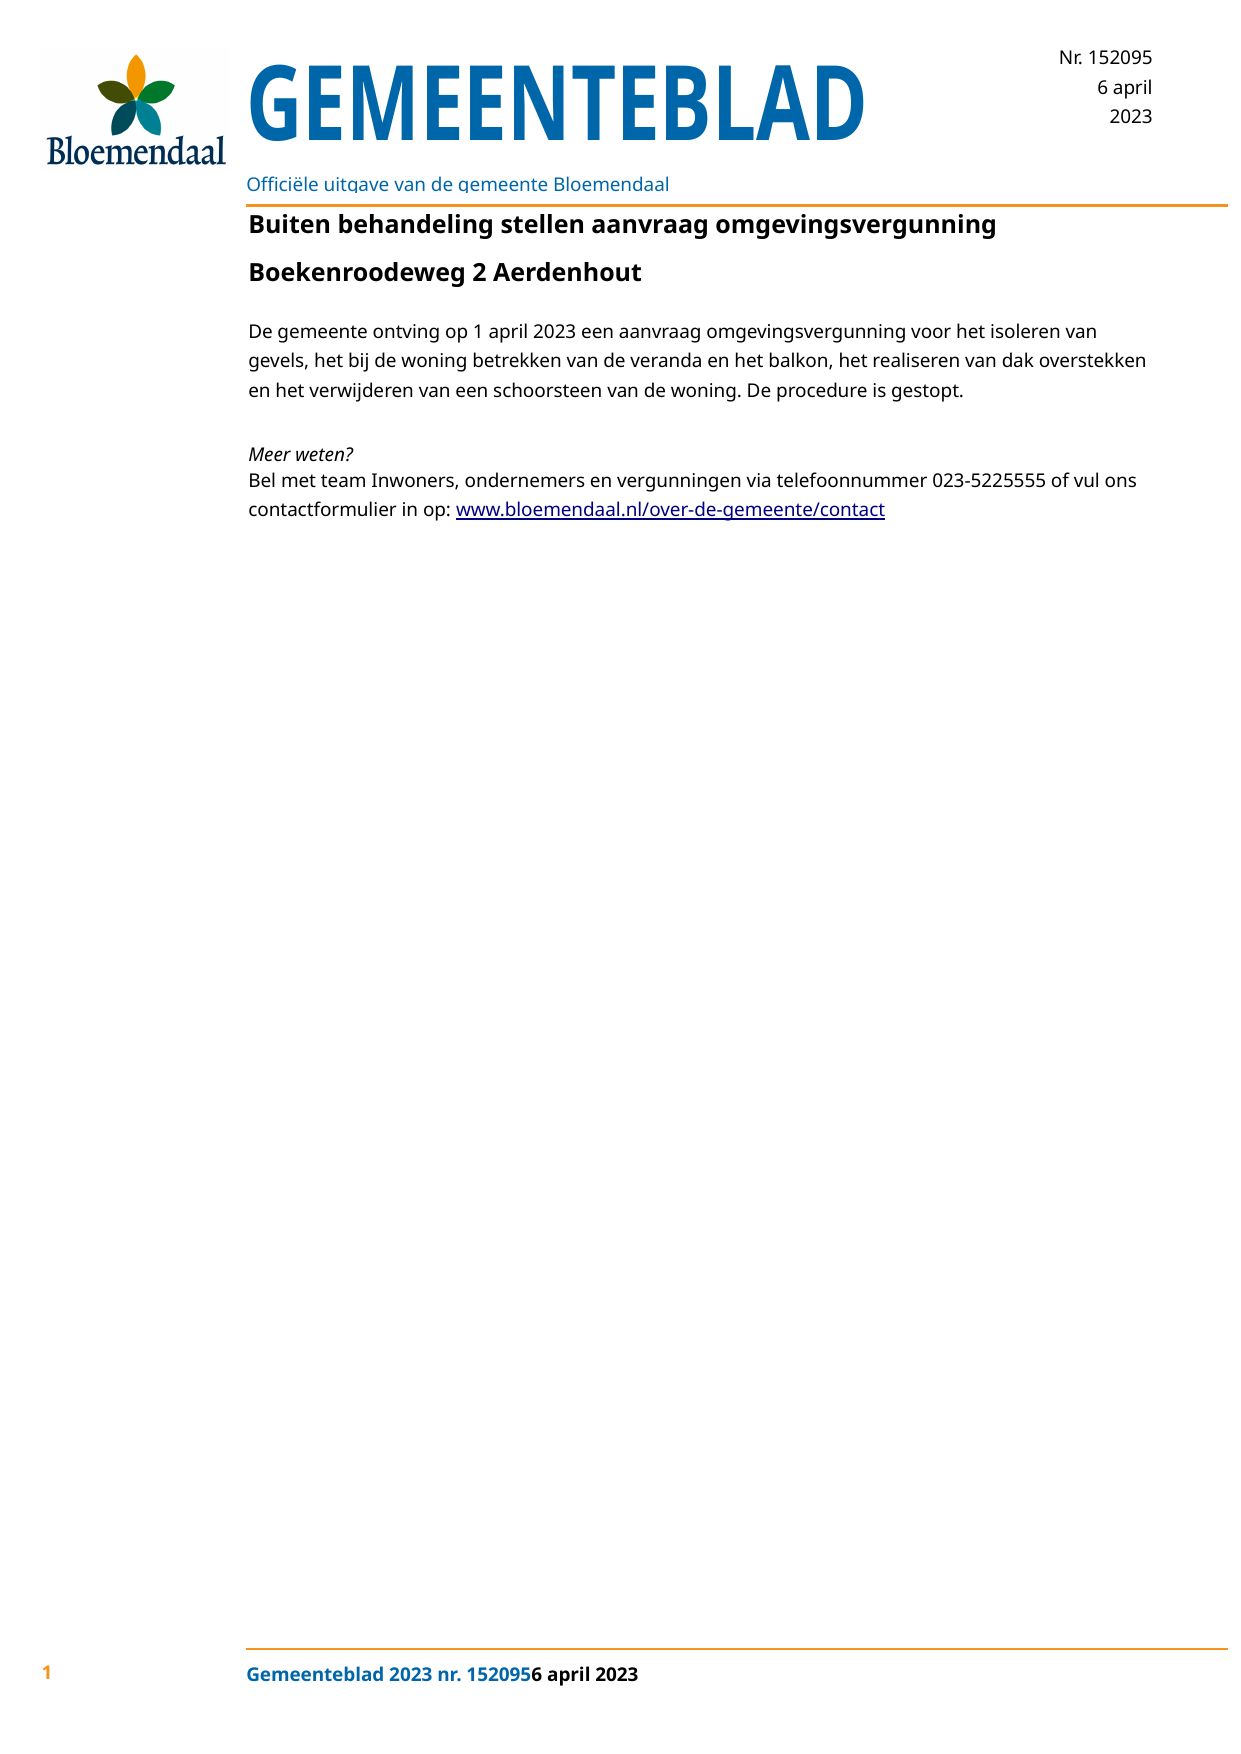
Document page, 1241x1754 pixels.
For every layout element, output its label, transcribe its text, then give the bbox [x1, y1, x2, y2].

text Buiten behandeling stellen aanvraag omgevingsvergunning Boekenroodeweg 2 Aerdenhout [248, 207, 1152, 288]
text Bel met team Inwoners, ondernemers en vergunningen via telefoonnummer 023-5225555 of vul ons contactformulier in op: www.bloemendaal.nl/over-de-gemeente/contact [248, 467, 1152, 522]
picture [41, 47, 231, 172]
text De gemeente ontving op 1 april 2023 een aanvraag omgevingsvergunning voor het isoleren van gevels, het bij de woning betrekken van de veranda en het balkon, het realiseren van dak overstekken en het verwijderen van een schoorsteen van de woning. De procedure is gestopt. [248, 318, 1152, 403]
text Meer weten? [248, 441, 1152, 467]
